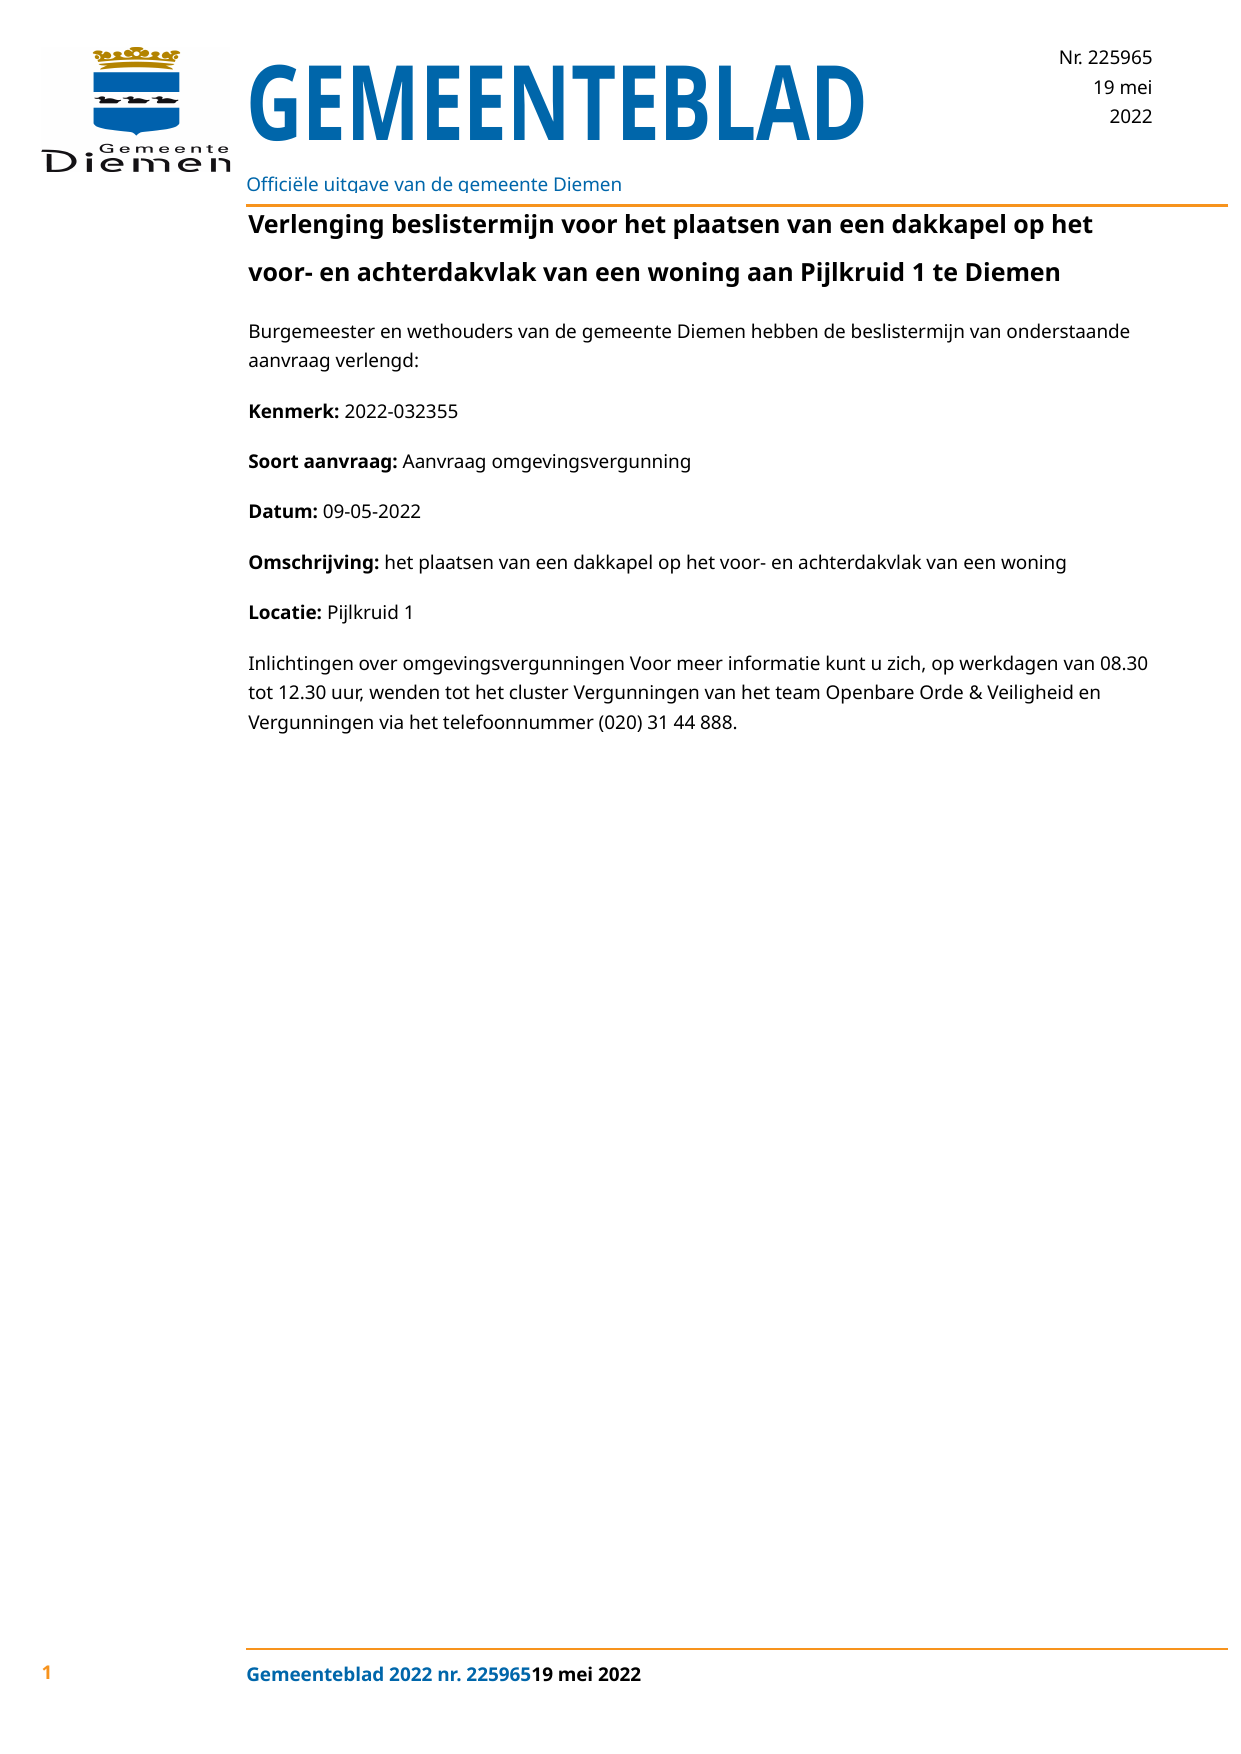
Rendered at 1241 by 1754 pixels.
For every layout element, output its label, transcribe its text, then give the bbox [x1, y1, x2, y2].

text Burgemeester en wethouders van de gemeente Diemen hebben de beslistermijn van onderstaande aanvraag verlengd: [248, 318, 1152, 373]
text Verlenging beslistermijn voor het plaatsen van een dakkapel op het voor- en achterdakvlak van een woning aan Pijlkruid 1 te Diemen [248, 207, 1152, 288]
text Omschrijving: het plaatsen van een dakkapel op het voor- en achterdakvlak van een woning [248, 549, 1152, 575]
picture [41, 47, 231, 172]
text Soort aanvraag: Aanvraag omgevingsvergunning [248, 448, 1152, 474]
text Datum: 09-05-2022 [248, 499, 1152, 524]
text Inlichtingen over omgevingsvergunningen Voor meer informatie kunt u zich, op werkdagen van 08.30 tot 12.30 uur, wenden tot het cluster Vergunningen van het team Openbare Orde & Veiligheid en Vergunningen via het telefoonnummer (020) 31 44 888. [248, 650, 1152, 735]
text Locatie: Pijlkruid 1 [248, 599, 1152, 625]
text Kenmerk: 2022-032355 [248, 398, 1152, 424]
